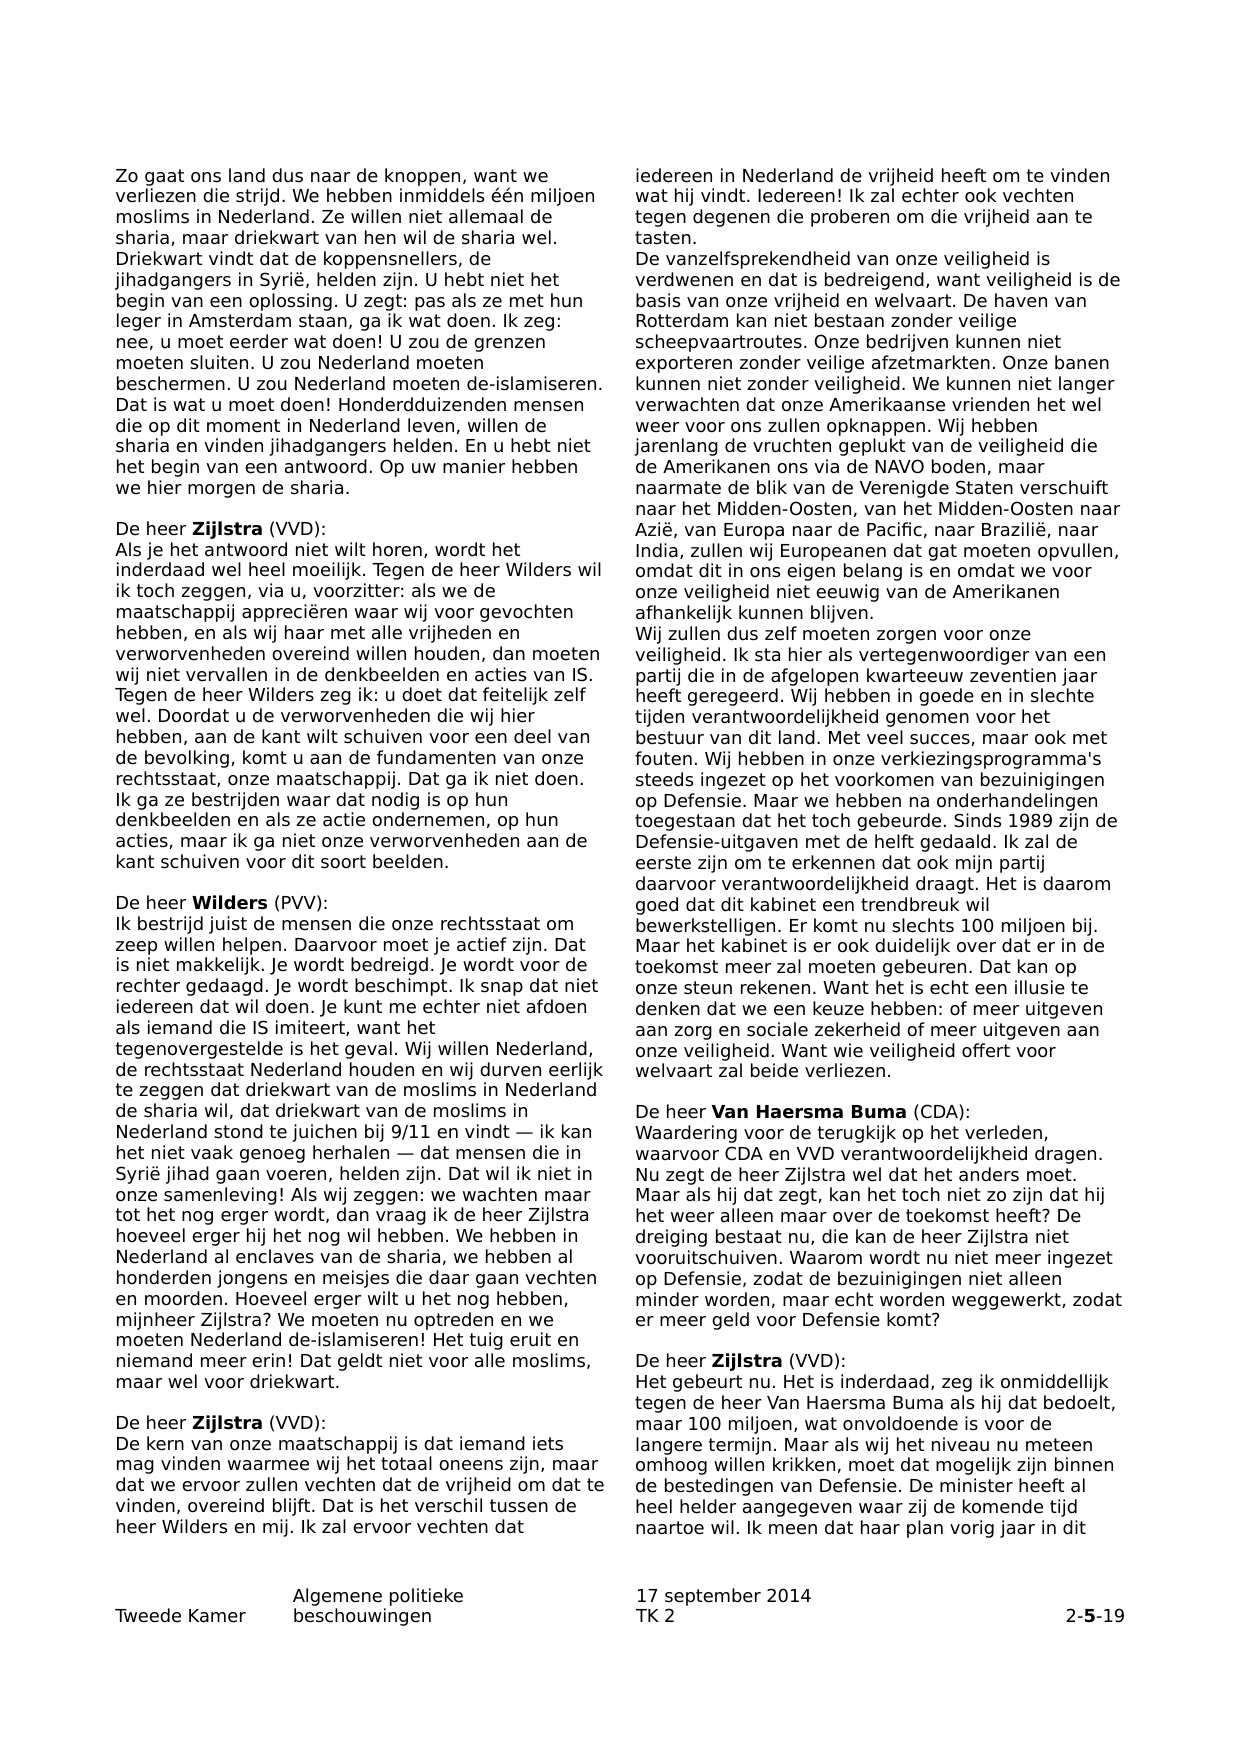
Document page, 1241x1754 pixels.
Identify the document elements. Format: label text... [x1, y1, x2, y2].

text De heer Van Haersma Buma (CDA): [635, 1102, 1125, 1123]
text De heer Zijlstra (VVD): [635, 1351, 1125, 1372]
text Ik bestrijd juist de mensen die onze rechtsstaat om zeep willen helpen. Daarvoor moet je actief zijn. Dat is niet makkelijk. Je wordt bedreigd. Je wordt voor de rechter gedaagd. Je wordt beschimpt. Ik snap dat niet iedereen dat wil doen. Je kunt me echter niet afdoen als iemand die IS imiteert, want het tegenovergestelde is het geval. Wij willen Nederland, de rechtsstaat Nederland houden en wij durven eerlijk te zeggen dat driekwart van de moslims in Nederland de sharia wil, dat driekwart van de moslims in Nederland stond te juichen bij 9/11 en vindt — ik kan het niet vaak genoeg herhalen — dat mensen die in Syrië jihad gaan voeren, helden zijn. Dat wil ik niet in onze samenleving! Als wij zeggen: we wachten maar tot het nog erger wordt, dan vraag ik de heer Zijlstra hoeveel erger hij het nog wil hebben. We hebben in Nederland al enclaves van de sharia, we hebben al honderden jongens en meisjes die daar gaan vechten en moorden. Hoeveel erger wilt u het nog hebben, mijnheer Zijlstra? We moeten nu optreden en we moeten Nederland de-islamiseren! Het tuig eruit en niemand meer erin! Dat geldt niet voor alle moslims, maar wel voor driekwart. [115, 913, 605, 1393]
text Als je het antwoord niet wilt horen, wordt het inderdaad wel heel moeilijk. Tegen de heer Wilders wil ik toch zeggen, via u, voorzitter: als we de maatschappij appreciëren waar wij voor gevochten hebben, en als wij haar met alle vrijheden en verworvenheden overeind willen houden, dan moeten wij niet vervallen in de denkbeelden en acties van IS. Tegen de heer Wilders zeg ik: u doet dat feitelijk zelf wel. Doordat u de verworvenheden die wij hier hebben, aan de kant wilt schuiven voor een deel van de bevolking, komt u aan de fundamenten van onze rechtsstaat, onze maatschappij. Dat ga ik niet doen. Ik ga ze bestrijden waar dat nodig is op hun denkbeelden en als ze actie ondernemen, op hun acties, maar ik ga niet onze verworvenheden aan de kant schuiven voor dit soort beelden. [115, 539, 605, 873]
text De heer Zijlstra (VVD): [115, 1413, 605, 1433]
text De heer Zijlstra (VVD): [115, 519, 605, 539]
text De vanzelfsprekendheid van onze veiligheid is verdwenen en dat is bedreigend, want veiligheid is de basis van onze vrijheid en welvaart. De haven van Rotterdam kan niet bestaan zonder veilige scheepvaartroutes. Onze bedrijven kunnen niet exporteren zonder veilige afzetmarkten. Onze banen kunnen niet zonder veiligheid. We kunnen niet langer verwachten dat onze Amerikaanse vrienden het wel weer voor ons zullen opknappen. Wij hebben jarenlang de vruchten geplukt van de veiligheid die de Amerikanen ons via de NAVO boden, maar naarmate de blik van de Verenigde Staten verschuift naar het Midden-Oosten, van het Midden-Oosten naar Azië, van Europa naar de Pacific, naar Brazilië, naar India, zullen wij Europeanen dat gat moeten opvullen, omdat dit in ons eigen belang is en omdat we voor onze veiligheid niet eeuwig van de Amerikanen afhankelijk kunnen blijven. [635, 249, 1125, 624]
text iedereen in Nederland de vrijheid heeft om te vinden wat hij vindt. Iedereen! Ik zal echter ook vechten tegen degenen die proberen om die vrijheid aan te tasten. [635, 165, 1125, 249]
text Wij zullen dus zelf moeten zorgen voor onze veiligheid. Ik sta hier als vertegenwoordiger van een partij die in de afgelopen kwarteeuw zeventien jaar heeft geregeerd. Wij hebben in goede en in slechte tijden verantwoordelijkheid genomen voor het bestuur van dit land. Met veel succes, maar ook met fouten. Wij hebben in onze verkiezingsprogramma's steeds ingezet op het voorkomen van bezuinigingen op Defensie. Maar we hebben na onderhandelingen toegestaan dat het toch gebeurde. Sinds 1989 zijn de Defensie-uitgaven met de helft gedaald. Ik zal de eerste zijn om te erkennen dat ook mijn partij daarvoor verantwoordelijkheid draagt. Het is daarom goed dat dit kabinet een trendbreuk wil bewerkstelligen. Er komt nu slechts 100 miljoen bij. Maar het kabinet is er ook duidelijk over dat er in de toekomst meer zal moeten gebeuren. Dat kan op onze steun rekenen. Want het is echt een illusie te denken dat we een keuze hebben: of meer uitgeven aan zorg en sociale zekerheid of meer uitgeven aan onze veiligheid. Want wie veiligheid offert voor welvaart zal beide verliezen. [635, 624, 1125, 1082]
text Het gebeurt nu. Het is inderdaad, zeg ik onmiddellijk tegen de heer Van Haersma Buma als hij dat bedoelt, maar 100 miljoen, wat onvoldoende is voor de langere termijn. Maar als wij het niveau nu meteen omhoog willen krikken, moet dat mogelijk zijn binnen de bestedingen van Defensie. De minister heeft al heel helder aangegeven waar zij de komende tijd naartoe wil. Ik meen dat haar plan vorig jaar in dit [635, 1372, 1125, 1538]
text De heer Wilders (PVV): [115, 893, 605, 913]
text De kern van onze maatschappij is dat iemand iets mag vinden waarmee wij het totaal oneens zijn, maar dat we ervoor zullen vechten dat de vrijheid om dat te vinden, overeind blijft. Dat is het verschil tussen de heer Wilders en mij. Ik zal ervoor vechten dat [115, 1433, 605, 1537]
text Zo gaat ons land dus naar de knoppen, want we verliezen die strijd. We hebben inmiddels één miljoen moslims in Nederland. Ze willen niet allemaal de sharia, maar driekwart van hen wil de sharia wel. Driekwart vindt dat de koppensnellers, de jihadgangers in Syrië, helden zijn. U hebt niet het begin van een oplossing. U zegt: pas als ze met hun leger in Amsterdam staan, ga ik wat doen. Ik zeg: nee, u moet eerder wat doen! U zou de grenzen moeten sluiten. U zou Nederland moeten beschermen. U zou Nederland moeten de-islamiseren. Dat is wat u moet doen! Honderdduizenden mensen die op dit moment in Nederland leven, willen de sharia en vinden jihadgangers helden. En u hebt niet het begin van een antwoord. Op uw manier hebben we hier morgen de sharia. [115, 165, 605, 499]
text Waardering voor de terugkijk op het verleden, waarvoor CDA en VVD verantwoordelijkheid dragen. Nu zegt de heer Zijlstra wel dat het anders moet. Maar als hij dat zegt, kan het toch niet zo zijn dat hij het weer alleen maar over de toekomst heeft? De dreiging bestaat nu, die kan de heer Zijlstra niet vooruitschuiven. Waarom wordt nu niet meer ingezet op Defensie, zodat de bezuinigingen niet alleen minder worden, maar echt worden weggewerkt, zodat er meer geld voor Defensie komt? [635, 1123, 1125, 1331]
